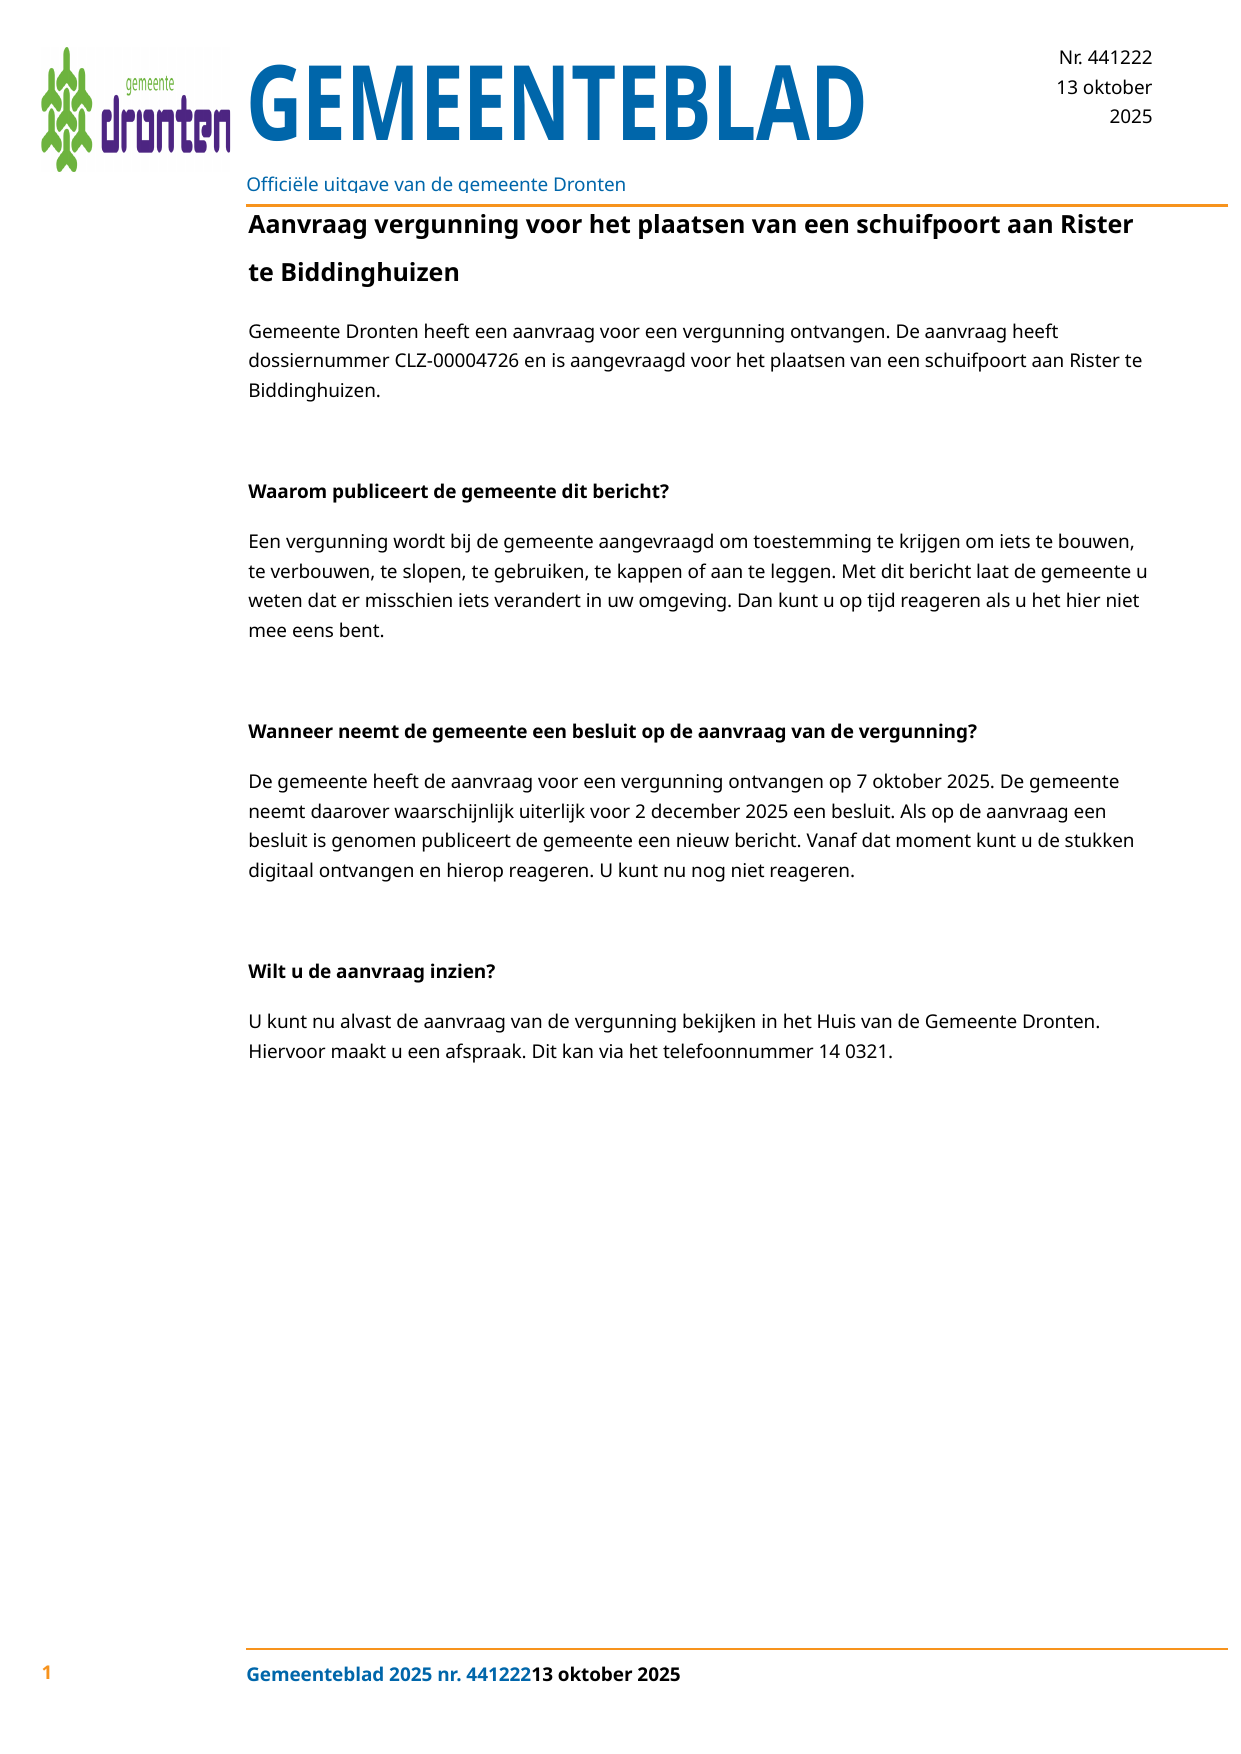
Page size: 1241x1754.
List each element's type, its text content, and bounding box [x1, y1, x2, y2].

text Wilt u de aanvraag inzien? [248, 958, 1152, 984]
text Waarom publiceert de gemeente dit bericht? [248, 478, 1152, 504]
text Een vergunning wordt bij de gemeente aangevraagd om toestemming te krijgen om iets te bouwen, te verbouwen, te slopen, te gebruiken, te kappen of aan te leggen. Met dit bericht laat de gemeente u weten dat er misschien iets verandert in uw omgeving. Dan kunt u op tijd reageren als u het hier niet mee eens bent. [248, 528, 1152, 643]
picture [41, 47, 231, 172]
text Aanvraag vergunning voor het plaatsen van een schuifpoort aan Rister te Biddinghuizen [248, 207, 1152, 288]
text Wanneer neemt de gemeente een besluit op de aanvraag van de vergunning? [248, 718, 1152, 744]
text De gemeente heeft de aanvraag voor een vergunning ontvangen op 7 oktober 2025. De gemeente neemt daarover waarschijnlijk uiterlijk voor 2 december 2025 een besluit. Als op de aanvraag een besluit is genomen publiceert de gemeente een nieuw bericht. Vanaf dat moment kunt u de stukken digitaal ontvangen en hierop reageren. U kunt nu nog niet reageren. [248, 768, 1152, 883]
text U kunt nu alvast de aanvraag van de vergunning bekijken in het Huis van de Gemeente Dronten. Hiervoor maakt u een afspraak. Dit kan via het telefoonnummer 14 0321. [248, 1008, 1152, 1064]
text Gemeente Dronten heeft een aanvraag voor een vergunning ontvangen. De aanvraag heeft dossiernummer CLZ-00004726 en is aangevraagd voor het plaatsen van een schuifpoort aan Rister te Biddinghuizen. [248, 318, 1152, 403]
